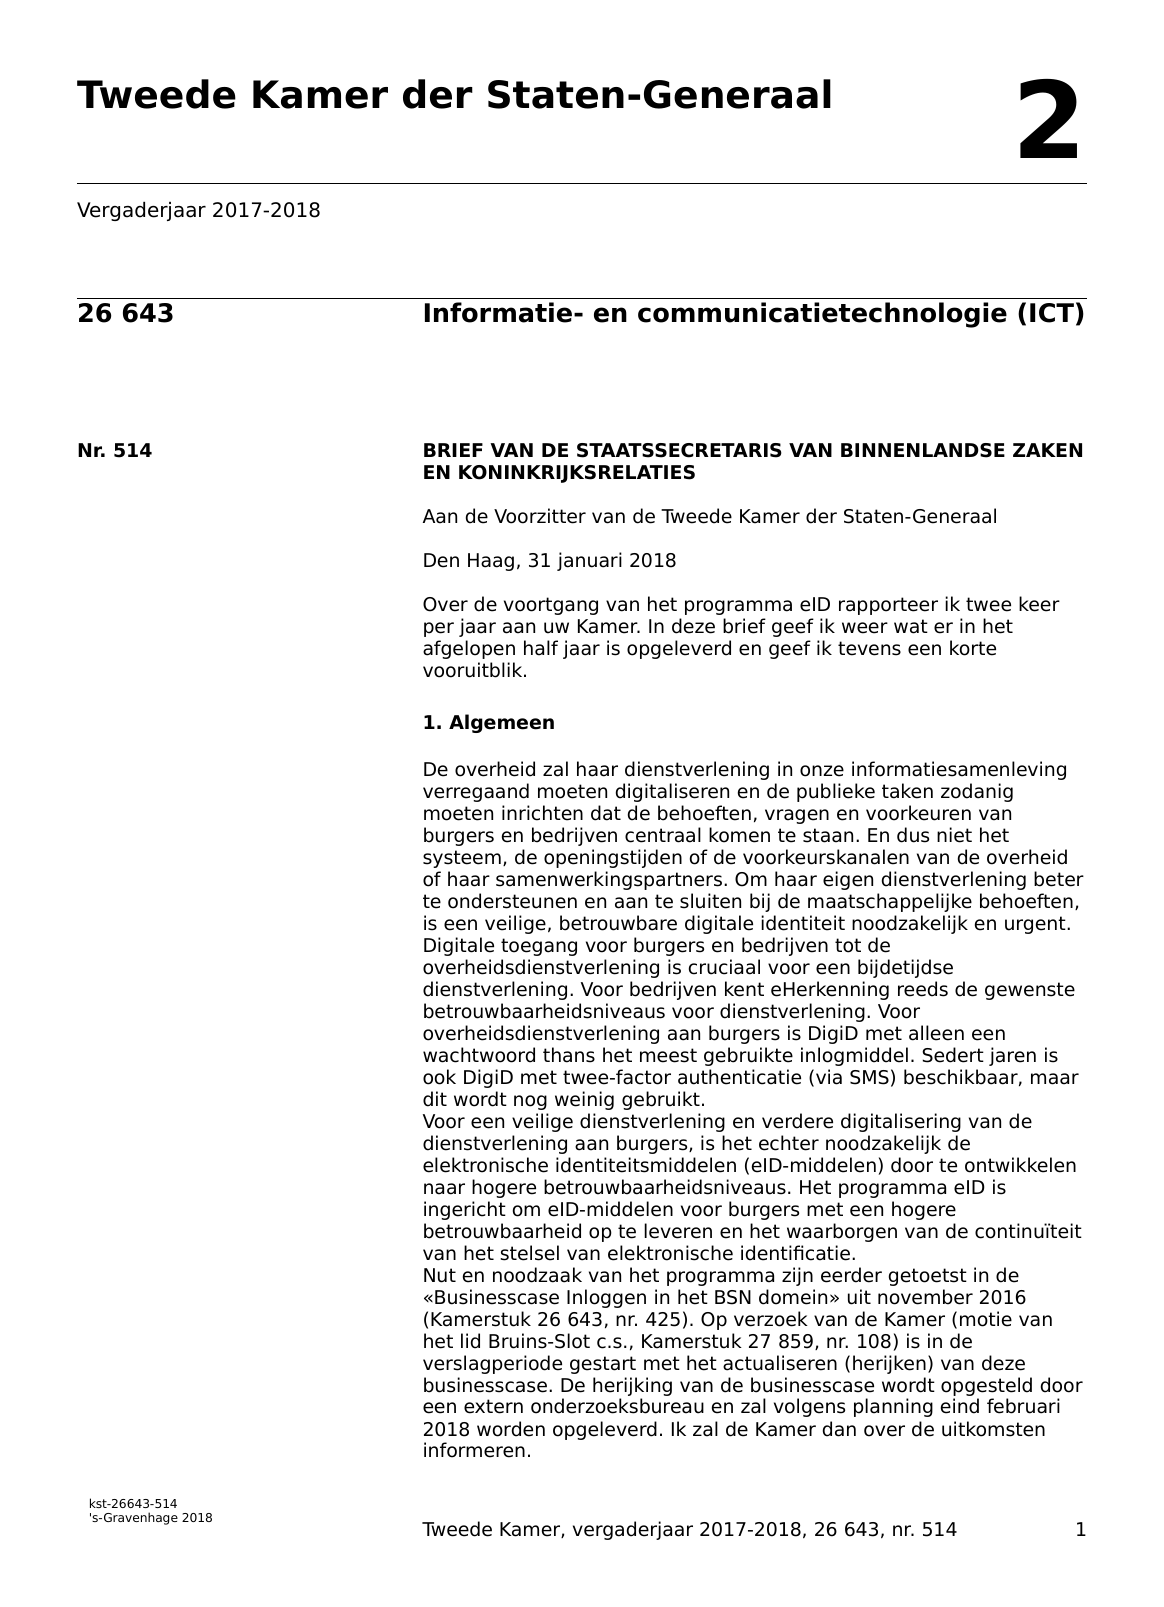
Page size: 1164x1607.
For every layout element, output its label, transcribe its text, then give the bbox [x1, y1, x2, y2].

text Den Haag, 31 januari 2018 [422, 550, 1087, 572]
text Aan de Voorzitter van de Tweede Kamer der Staten-Generaal [422, 506, 1087, 528]
table_header 2 [886, 59, 1087, 183]
table_cell Vergaderjaar 2017-2018 [77, 184, 1087, 298]
text kst-26643-514 [88, 1497, 323, 1511]
subtitle Nr. 514 BRIEF VAN DE STAATSSECRETARIS VAN BINNENLANDSE ZAKEN EN KONINKRIJKSRELATIES [77, 440, 1087, 484]
table_header Tweede Kamer der Staten-Generaal [77, 59, 886, 183]
subtitle 1. Algemeen [422, 712, 1087, 734]
text Over de voortgang van het programma eID rapporteer ik twee keer per jaar aan uw Kamer. In deze brief geef ik weer wat er in het afgelopen half jaar is opgeleverd en geef ik tevens een korte vooruitblik. [422, 594, 1087, 682]
text Nut en noodzaak van het programma zijn eerder getoetst in de «Businesscase Inloggen in het BSN domein» uit november 2016 (Kamerstuk 26 643, nr. 425). Op verzoek van de Kamer (motie van het lid Bruins-Slot c.s., Kamerstuk 27 859, nr. 108) is in de verslagperiode gestart met het actualiseren (herijken) van deze businesscase. De herijking van de businesscase wordt opgesteld door een extern onderzoeksbureau en zal volgens planning eind februari 2018 worden opgeleverd. Ik zal de Kamer dan over de uitkomsten informeren. [422, 1264, 1087, 1462]
text De overheid zal haar dienstverlening in onze informatiesamenleving verregaand moeten digitaliseren en de publieke taken zodanig moeten inrichten dat de behoeften, vragen en voorkeuren van burgers en bedrijven centraal komen te staan. En dus niet het systeem, de openingstijden of de voorkeurskanalen van de overheid of haar samenwerkingspartners. Om haar eigen dienstverlening beter te ondersteunen en aan te sluiten bij de maatschappelijke behoeften, is een veilige, betrouwbare digitale identiteit noodzakelijk en urgent. Digitale toegang voor burgers en bedrijven tot de overheidsdienstverlening is cruciaal voor een bijdetijdse dienstverlening. Voor bedrijven kent eHerkenning reeds de gewenste betrouwbaarheidsniveaus voor dienstverlening. Voor overheidsdienstverlening aan burgers is DigiD met alleen een wachtwoord thans het meest gebruikte inlogmiddel. Sedert jaren is ook DigiD met twee-factor authenticatie (via SMS) beschikbaar, maar dit wordt nog weinig gebruikt. [422, 759, 1087, 1111]
text 's-Gravenhage 2018 [88, 1511, 323, 1525]
text Voor een veilige dienstverlening en verdere digitalisering van de dienstverlening aan burgers, is het echter noodzakelijk de elektronische identiteitsmiddelen (eID-middelen) door te ontwikkelen naar hogere betrouwbaarheidsniveaus. Het programma eID is ingericht om eID-middelen voor burgers met een hogere betrouwbaarheid op te leveren en het waarborgen van de continuïteit van het stelsel van elektronische identificatie. [422, 1111, 1087, 1264]
subtitle 26 643 Informatie- en communicatietechnologie (ICT) [77, 299, 1087, 329]
